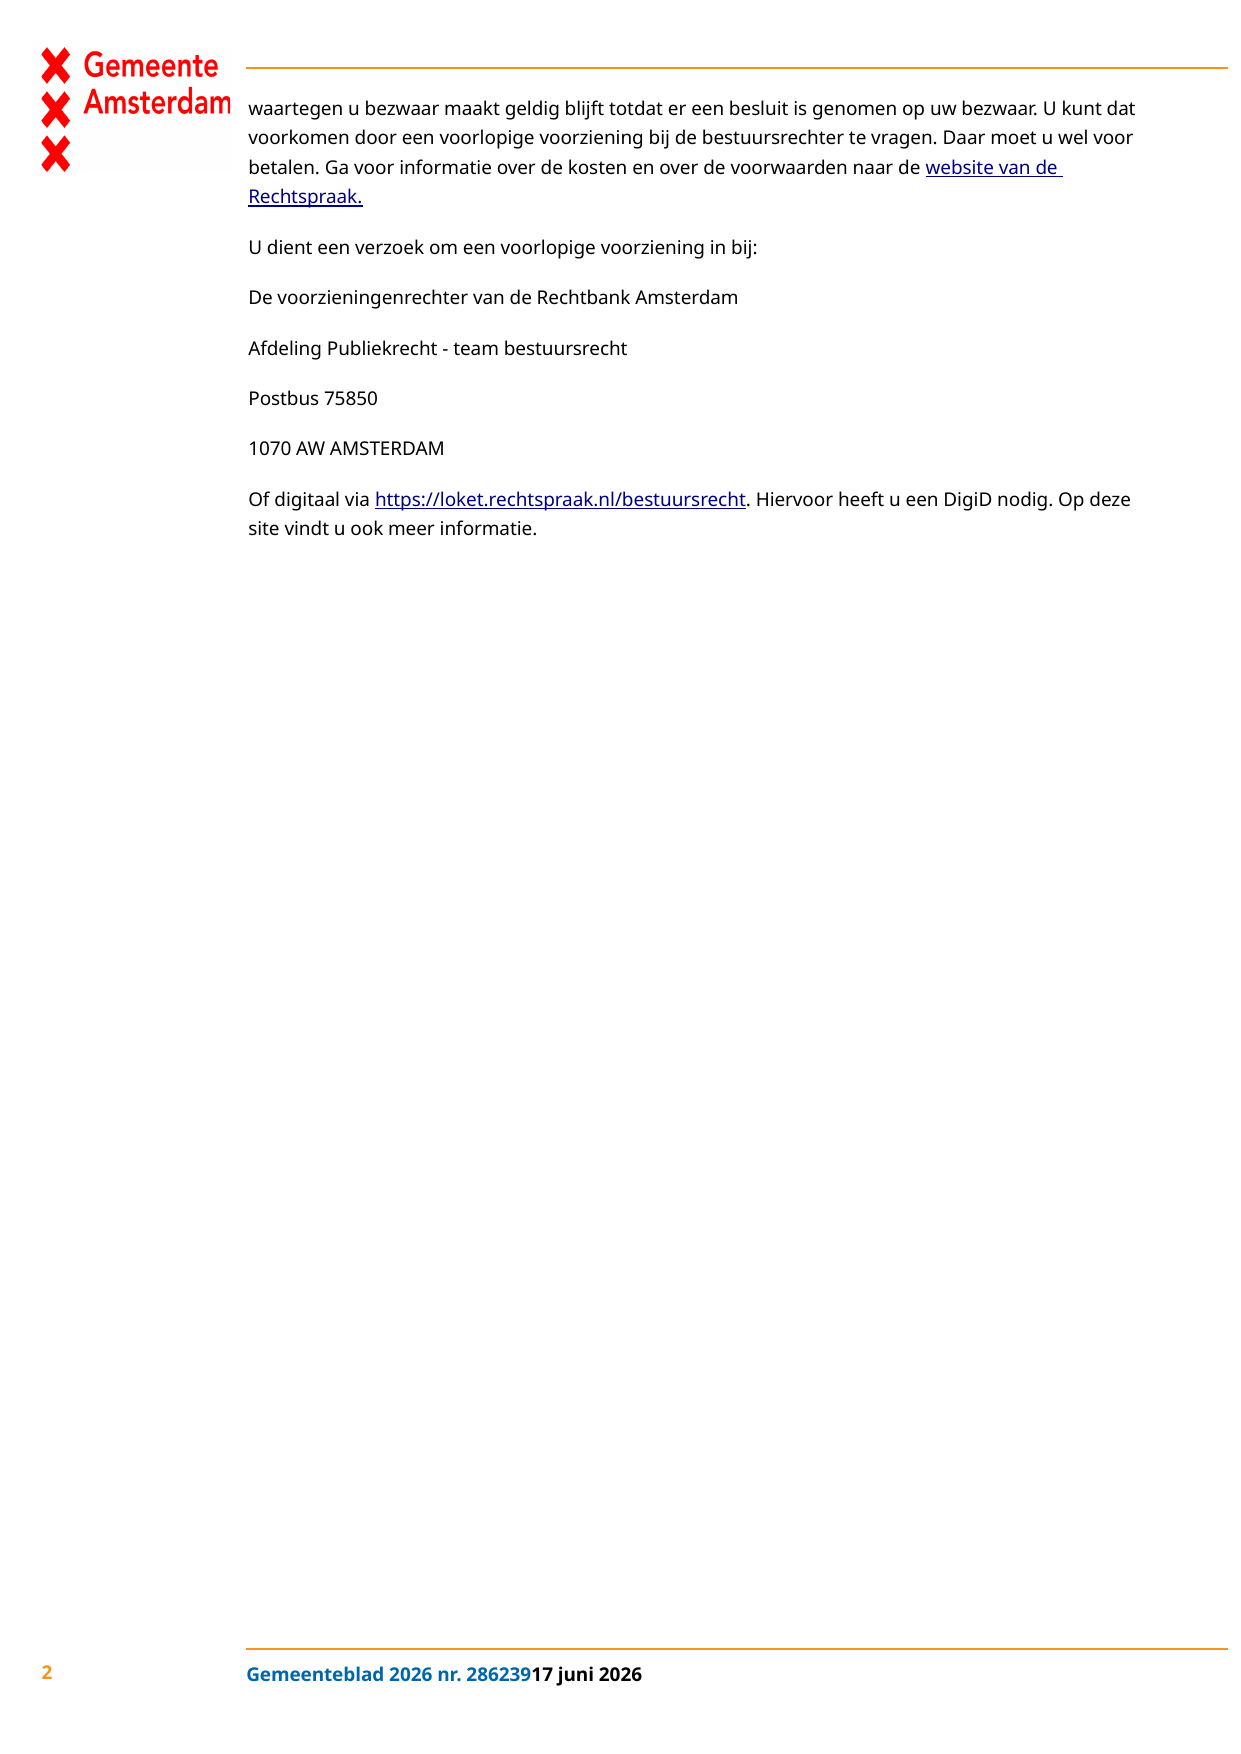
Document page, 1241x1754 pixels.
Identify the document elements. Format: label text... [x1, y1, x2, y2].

text Of digitaal via https://loket.rechtspraak.nl/bestuursrecht. Hiervoor heeft u een DigiD nodig. Op deze site vindt u ook meer informatie. [248, 486, 1152, 541]
picture [41, 47, 231, 172]
text U dient een verzoek om een voorlopige voorziening in bij: [248, 234, 1152, 260]
text waartegen u bezwaar maakt geldig blijft totdat er een besluit is genomen op uw bezwaar. U kunt dat voorkomen door een voorlopige voorziening bij de bestuursrechter te vragen. Daar moet u wel voor betalen. Ga voor informatie over de kosten en over de voorwaarden naar de website van de Rechtspraak. [248, 95, 1152, 209]
text 1070 AW AMSTERDAM [248, 436, 1152, 461]
text De voorzieningenrechter van de Rechtbank Amsterdam [248, 284, 1152, 310]
text Postbus 75850 [248, 385, 1152, 411]
text Afdeling Publiekrecht - team bestuursrecht [248, 335, 1152, 361]
